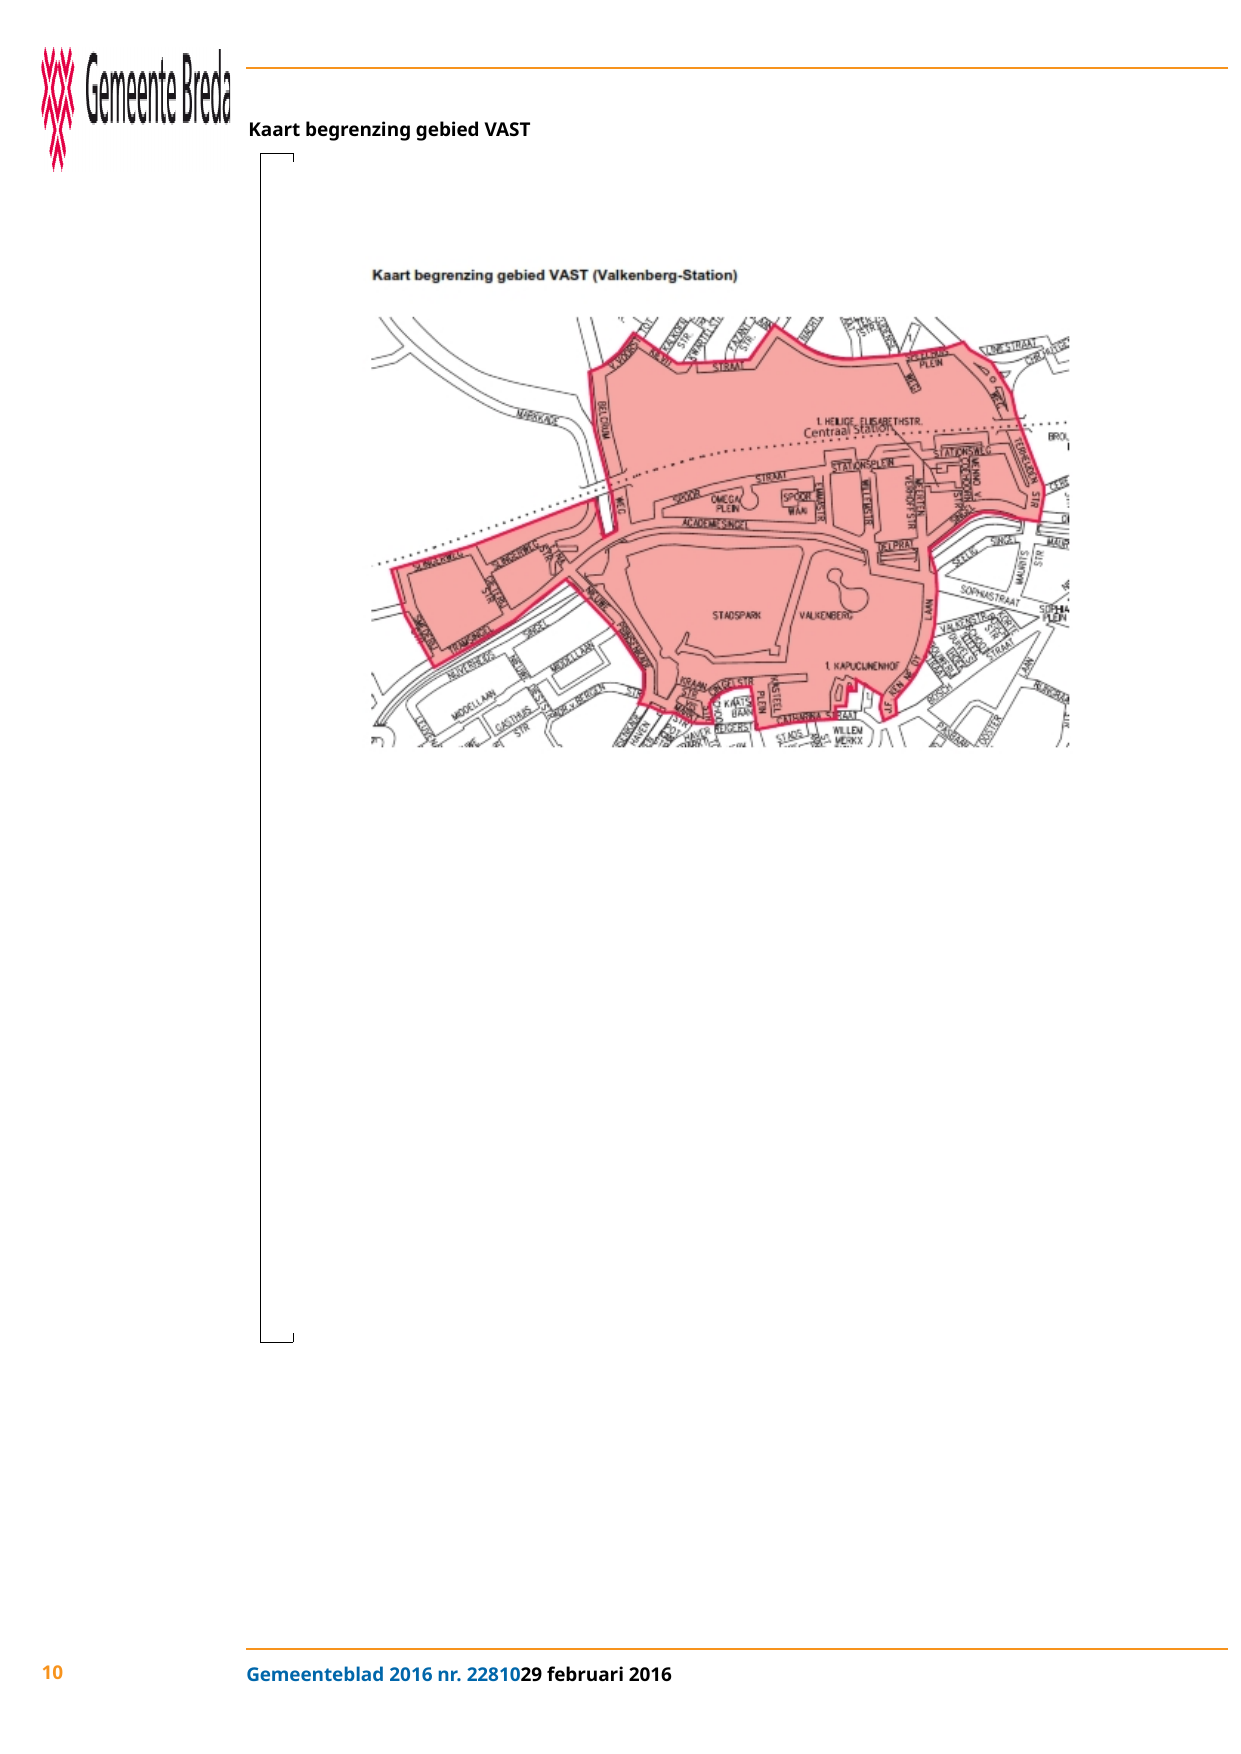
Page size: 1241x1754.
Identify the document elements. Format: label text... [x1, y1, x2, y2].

text Kaart begrenzing gebied VAST [248, 116, 1152, 141]
picture [41, 47, 231, 172]
picture [268, 162, 1173, 1333]
